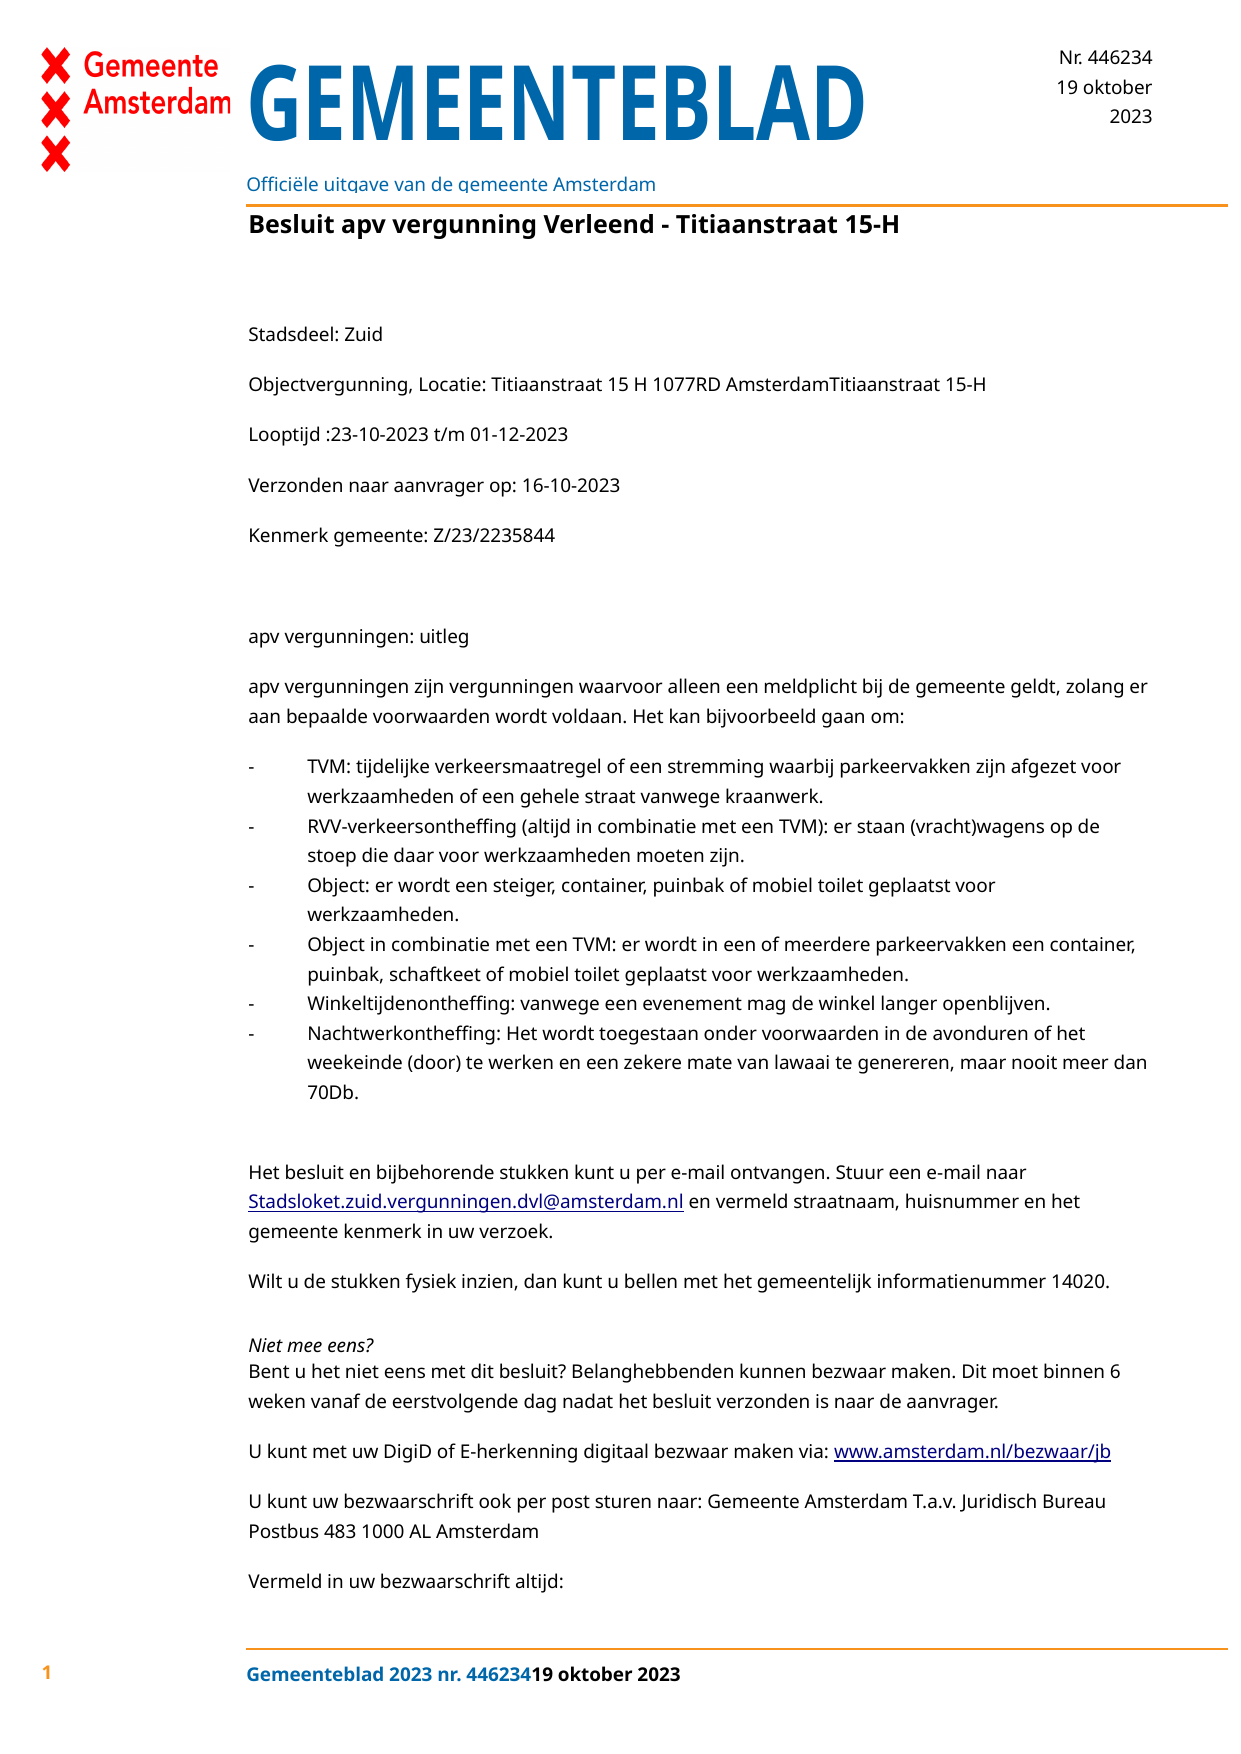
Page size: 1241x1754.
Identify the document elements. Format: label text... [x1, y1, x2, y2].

list RVV-verkeersontheffing (altijd in combinatie met een TVM): er staan (vracht)wagens op de stoep die daar voor werkzaamheden moeten zijn. [248, 813, 1152, 868]
text apv vergunningen zijn vergunningen waarvoor alleen een meldplicht bij de gemeente geldt, zolang er aan bepaalde voorwaarden wordt voldaan. Het kan bijvoorbeeld gaan om: [248, 674, 1152, 729]
list Nachtwerkontheffing: Het wordt toegestaan onder voorwaarden in de avonduren of het weekeinde (door) te werken en een zekere mate van lawaai te genereren, maar nooit meer dan 70Db. [248, 1020, 1152, 1105]
text U kunt uw bezwaarschrift ook per post sturen naar: Gemeente Amsterdam T.a.v. Juridisch Bureau Postbus 483 1000 AL Amsterdam [248, 1489, 1152, 1544]
text apv vergunningen: uitleg [248, 623, 1152, 649]
text Objectvergunning, Locatie: Titiaanstraat 15 H 1077RD AmsterdamTitiaanstraat 15-H [248, 371, 1152, 397]
picture [41, 47, 231, 172]
text Besluit apv vergunning Verleend - Titiaanstraat 15-H [248, 207, 1152, 241]
text U kunt met uw DigiD of E-herkenning digitaal bezwaar maken via: www.amsterdam.nl/bezwaar/jb [248, 1438, 1152, 1464]
text Wilt u de stukken fysiek inzien, dan kunt u bellen met het gemeentelijk informatienummer 14020. [248, 1269, 1152, 1294]
text Kenmerk gemeente: Z/23/2235844 [248, 522, 1152, 548]
list Object: er wordt een steiger, container, puinbak of mobiel toilet geplaatst voor werkzaamheden. [248, 872, 1152, 927]
text Vermeld in uw bezwaarschrift altijd: [248, 1569, 1152, 1594]
list Winkeltijdenontheffing: vanwege een evenement mag de winkel langer openblijven. [248, 990, 1152, 1016]
text Niet mee eens? [248, 1333, 1152, 1358]
text Verzonden naar aanvrager op: 16-10-2023 [248, 472, 1152, 498]
list Object in combinatie met een TVM: er wordt in een of meerdere parkeervakken een container, puinbak, schaftkeet of mobiel toilet geplaatst voor werkzaamheden. [248, 931, 1152, 986]
list TVM: tijdelijke verkeersmaatregel of een stremming waarbij parkeervakken zijn afgezet voor werkzaamheden of een gehele straat vanwege kraanwerk. [248, 754, 1152, 809]
text Stadsdeel: Zuid [248, 321, 1152, 346]
text Bent u het niet eens met dit besluit? Belanghebbenden kunnen bezwaar maken. Dit moet binnen 6 weken vanaf de eerstvolgende dag nadat het besluit verzonden is naar de aanvrager. [248, 1358, 1152, 1414]
text Het besluit en bijbehorende stukken kunt u per e-mail ontvangen. Stuur een e-mail naar Stadsloket.zuid.vergunningen.dvl@amsterdam.nl en vermeld straatnaam, huisnummer en het gemeente kenmerk in uw verzoek. [248, 1159, 1152, 1244]
text Looptijd :23-10-2023 t/m 01-12-2023 [248, 422, 1152, 447]
